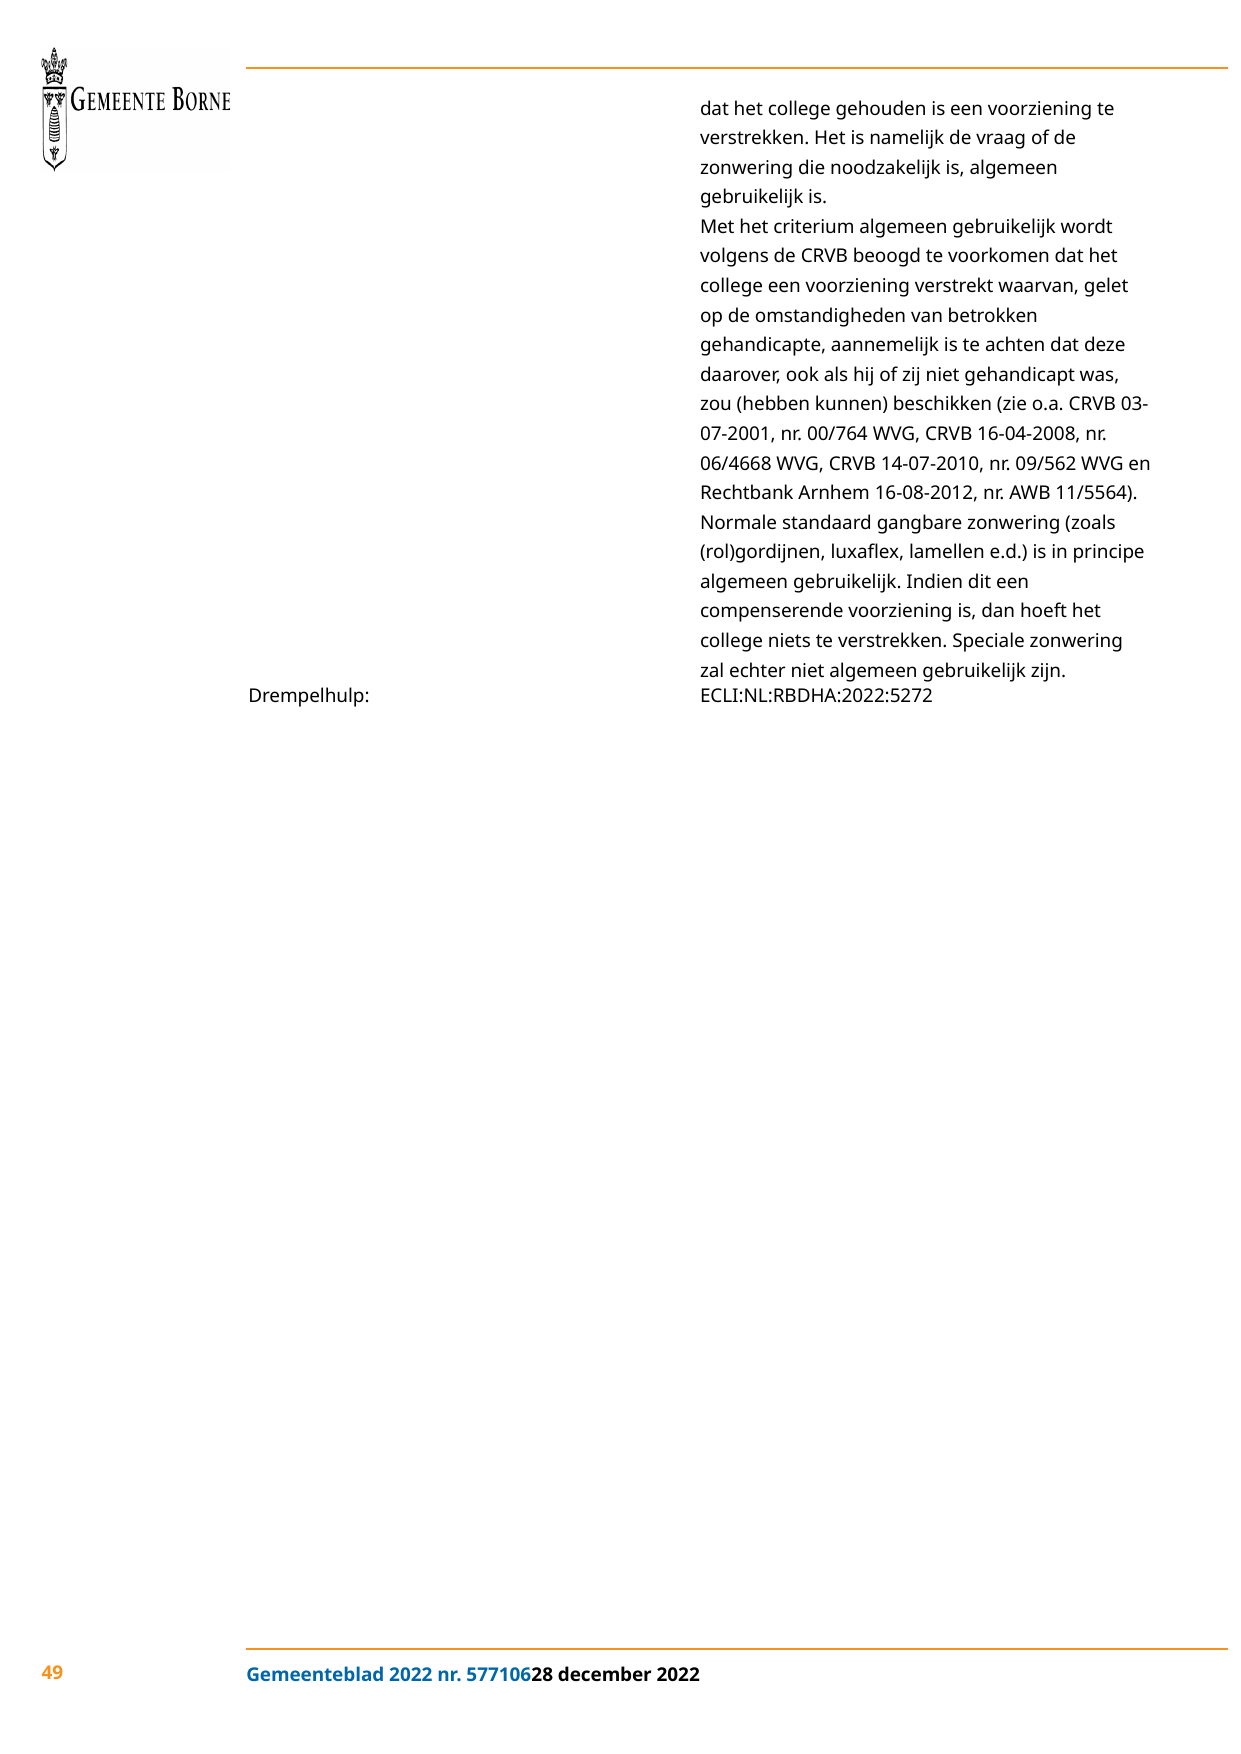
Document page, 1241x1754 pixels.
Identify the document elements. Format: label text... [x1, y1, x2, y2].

table_cell [248, 95, 700, 683]
table_cell Drempelhulp: [248, 683, 700, 708]
table_cell dat het college gehouden is een voorziening te verstrekken. Het is namelijk de vraag of de zonwering die noodzakelijk is, algemeen gebruikelijk is. Met het criterium algemeen gebruikelijk wordt volgens de CRVB beoogd te voorkomen dat het college een voorziening verstrekt waarvan, gelet op de omstandigheden van betrokken gehandicapte, aannemelijk is te achten dat deze daarover, ook als hij of zij niet gehandicapt was, zou (hebben kunnen) beschikken (zie o.a. CRVB 03-07-2001, nr. 00/764 WVG, CRVB 16-04-2008, nr. 06/4668 WVG, CRVB 14-07-2010, nr. 09/562 WVG en Rechtbank Arnhem 16-08-2012, nr. AWB 11/5564). Normale standaard gangbare zonwering (zoals (rol)gordijnen, luxaflex, lamellen e.d.) is in principe algemeen gebruikelijk. Indien dit een compenserende voorziening is, dan hoeft het college niets te verstrekken. Speciale zonwering zal echter niet algemeen gebruikelijk zijn. [700, 95, 1152, 683]
picture [41, 47, 231, 172]
table_cell ECLI:NL:RBDHA:2022:5272 [700, 683, 1152, 708]
